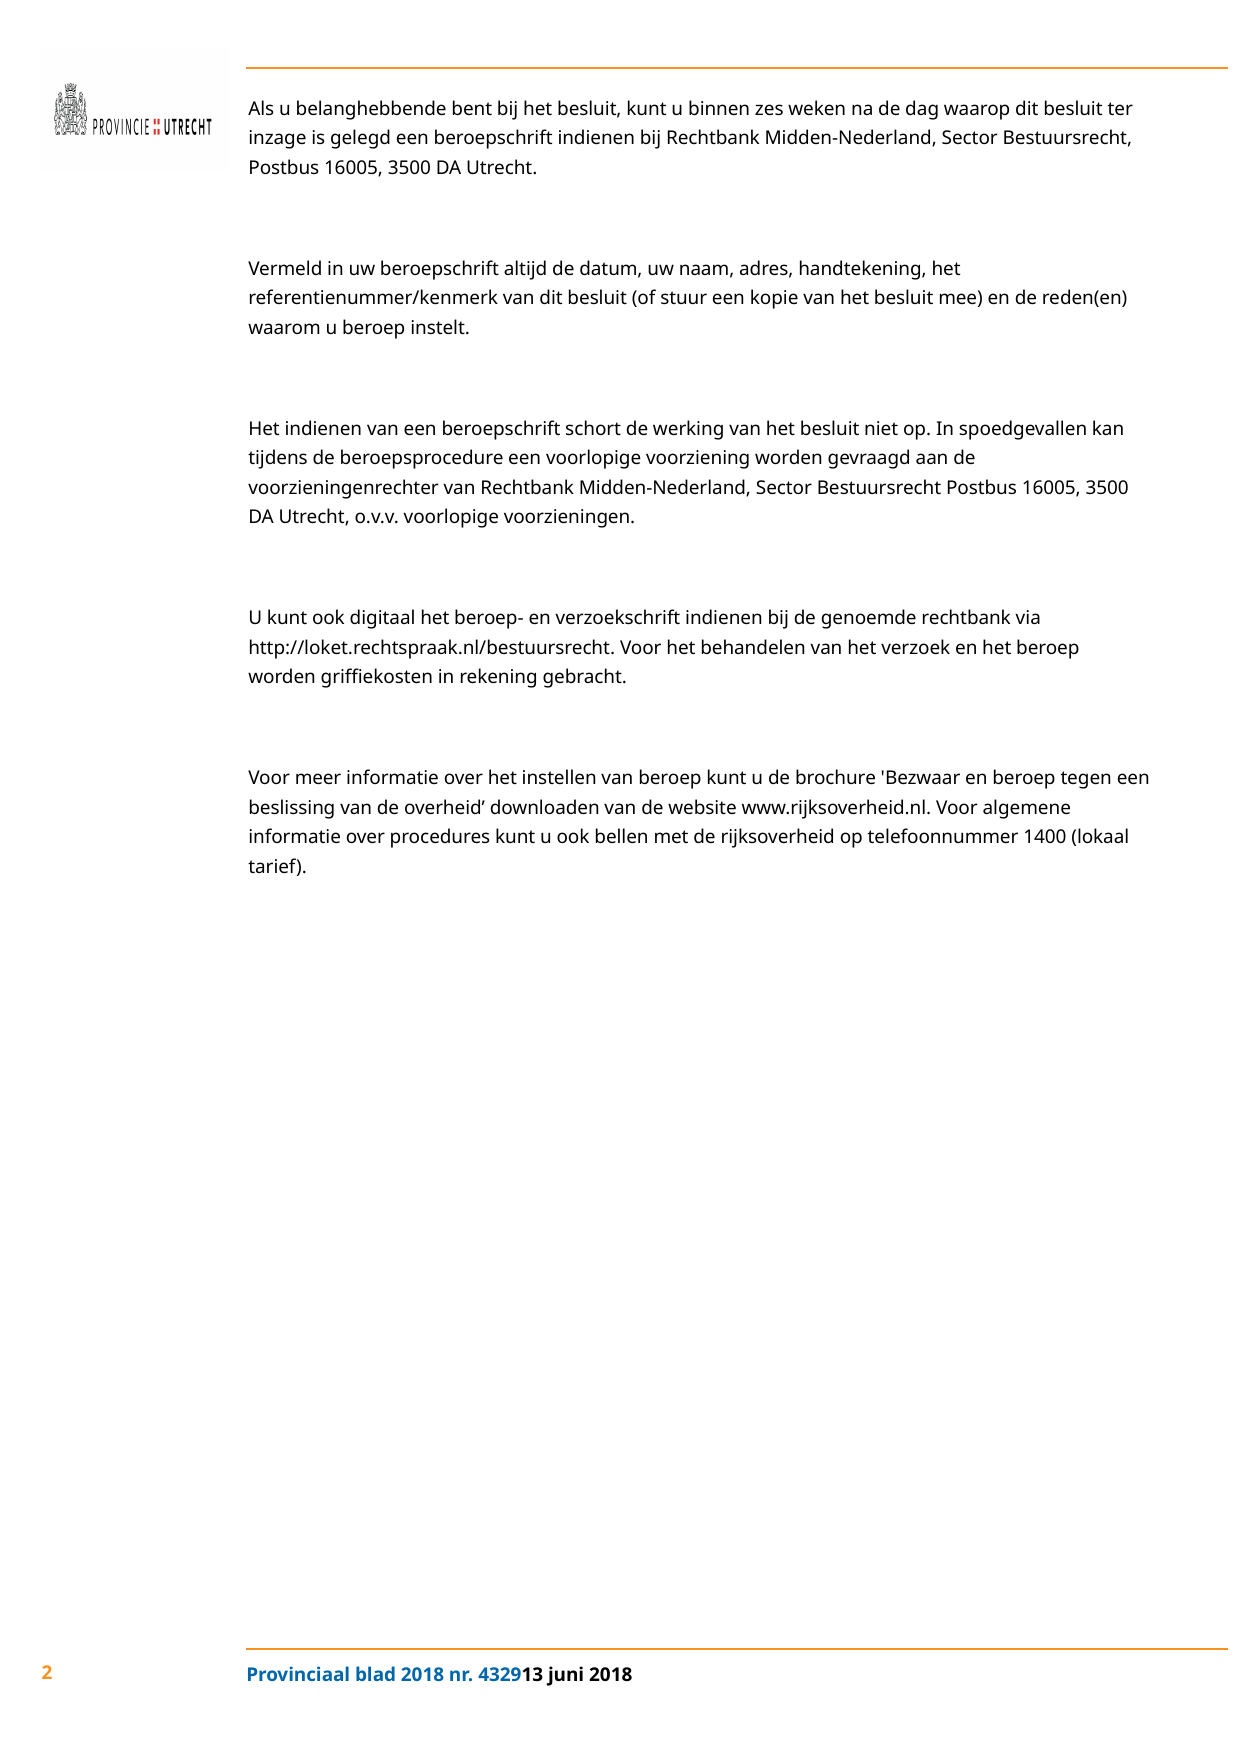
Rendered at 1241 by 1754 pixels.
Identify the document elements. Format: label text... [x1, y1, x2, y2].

text U kunt ook digitaal het beroep- en verzoekschrift indienen bij de genoemde rechtbank via http://loket.rechtspraak.nl/bestuursrecht. Voor het behandelen van het verzoek en het beroep worden griffiekosten in rekening gebracht. [248, 604, 1152, 689]
text Het indienen van een beroepschrift schort de werking van het besluit niet op. In spoedgevallen kan tijdens de beroepsprocedure een voorlopige voorziening worden gevraagd aan de voorzieningenrechter van Rechtbank Midden-Nederland, Sector Bestuursrecht Postbus 16005, 3500 DA Utrecht, o.v.v. voorlopige voorzieningen. [248, 415, 1152, 529]
text Vermeld in uw beroepschrift altijd de datum, uw naam, adres, handtekening, het referentienummer/kenmerk van dit besluit (of stuur een kopie van het besluit mee) en de reden(en) waarom u beroep instelt. [248, 255, 1152, 340]
text Voor meer informatie over het instellen van beroep kunt u de brochure 'Bezwaar en beroep tegen een beslissing van de overheid’ downloaden van de website www.rijksoverheid.nl. Voor algemene informatie over procedures kunt u ook bellen met de rijksoverheid op telefoonnummer 1400 (lokaal tarief). [248, 764, 1152, 879]
text Als u belanghebbende bent bij het besluit, kunt u binnen zes weken na de dag waarop dit besluit ter inzage is gelegd een beroepschrift indienen bij Rechtbank Midden-Nederland, Sector Bestuursrecht, Postbus 16005, 3500 DA Utrecht. [248, 95, 1152, 180]
picture [41, 47, 231, 172]
